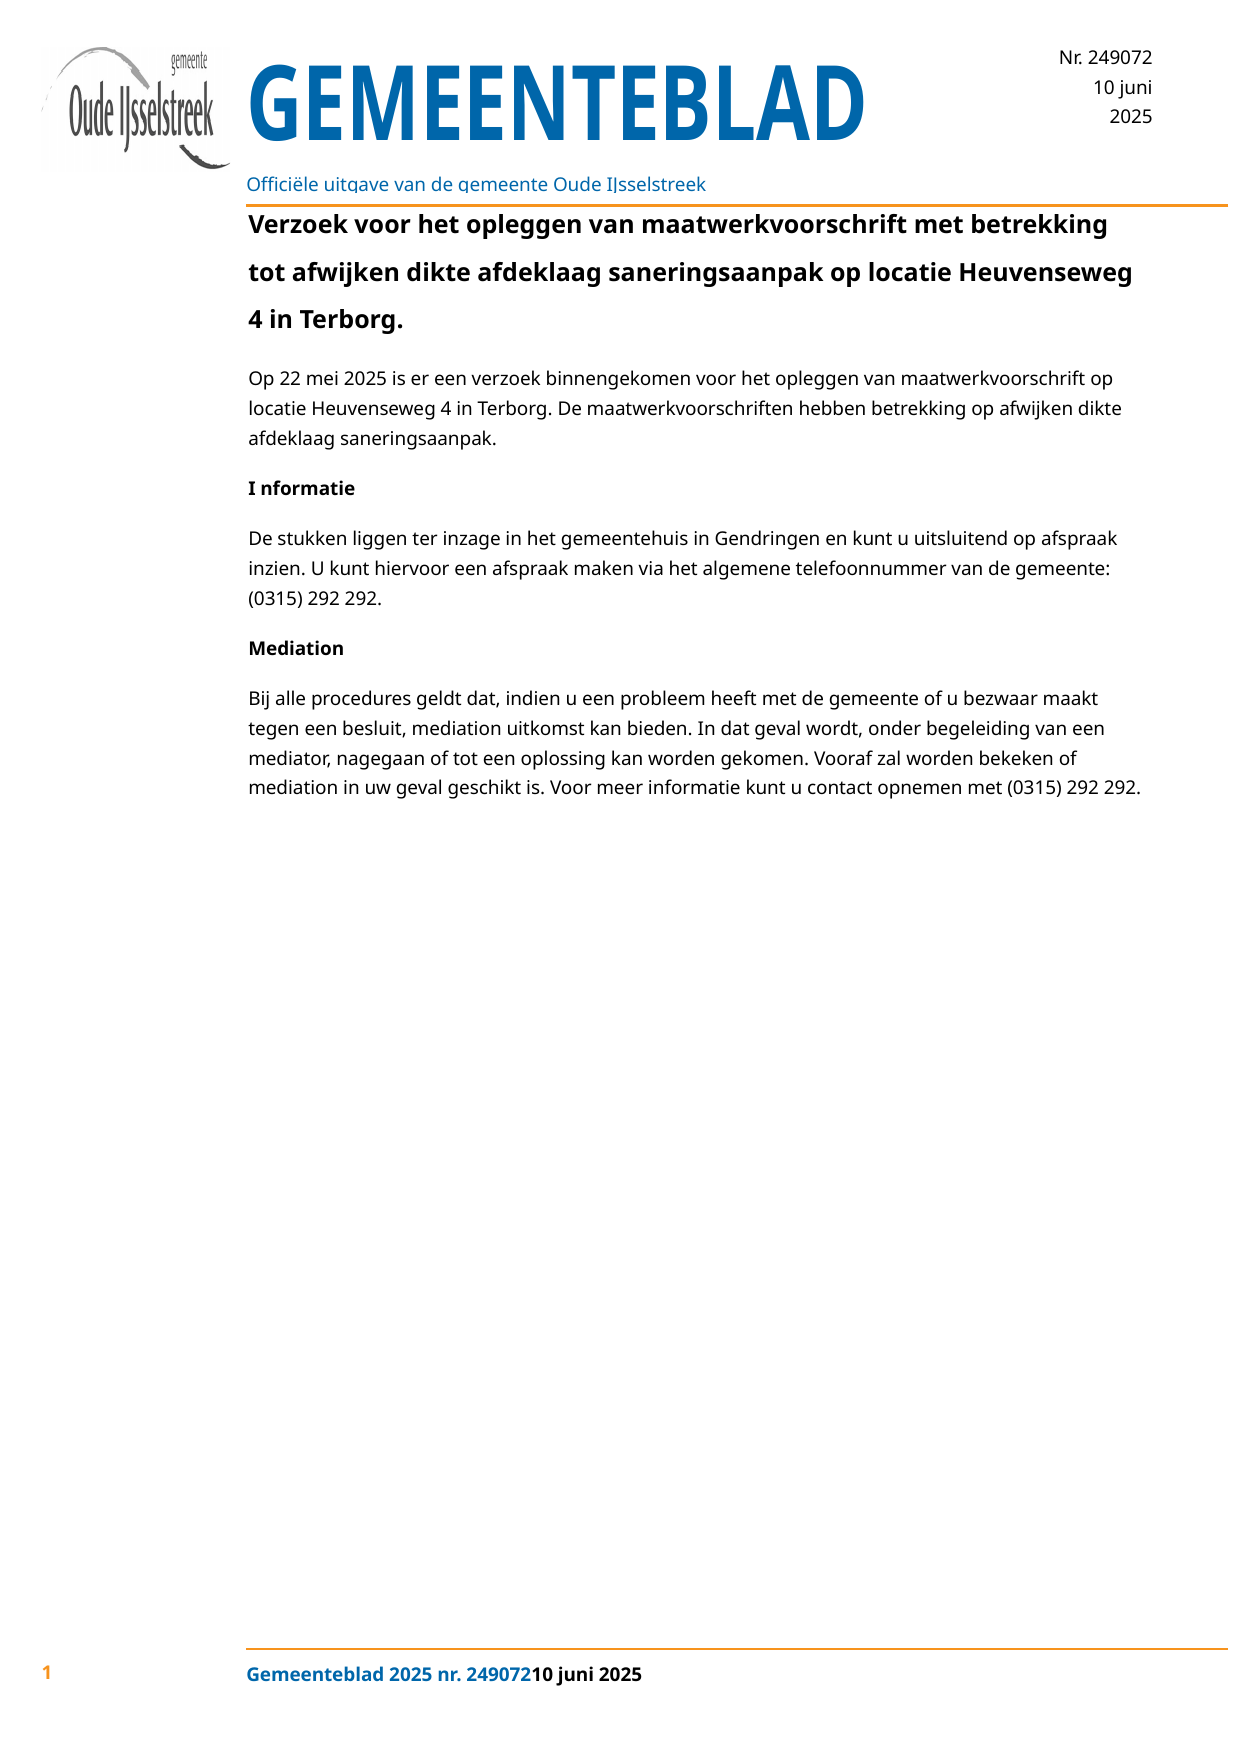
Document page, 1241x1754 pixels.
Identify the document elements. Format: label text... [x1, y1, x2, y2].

text De stukken liggen ter inzage in het gemeentehuis in Gendringen en kunt u uitsluitend op afspraak inzien. U kunt hiervoor een afspraak maken via het algemene telefoonnummer van de gemeente: (0315) 292 292. [248, 526, 1152, 610]
text Op 22 mei 2025 is er een verzoek binnengekomen voor het opleggen van maatwerkvoorschrift op locatie Heuvenseweg 4 in Terborg. De maatwerkvoorschriften hebben betrekking op afwijken dikte afdeklaag saneringsaanpak. [248, 366, 1152, 450]
text Mediation [248, 635, 1152, 661]
text Verzoek voor het opleggen van maatwerkvoorschrift met betrekking tot afwijken dikte afdeklaag saneringsaanpak op locatie Heuvenseweg 4 in Terborg. [248, 207, 1152, 336]
picture [41, 47, 231, 172]
text I nformatie [248, 475, 1152, 501]
text Bij alle procedures geldt dat, indien u een probleem heeft met de gemeente of u bezwaar maakt tegen een besluit, mediation uitkomst kan bieden. In dat geval wordt, onder begeleiding van een mediator, nagegaan of tot een oplossing kan worden gekomen. Vooraf zal worden bekeken of mediation in uw geval geschikt is. Voor meer informatie kunt u contact opnemen met (0315) 292 292. [248, 686, 1152, 800]
